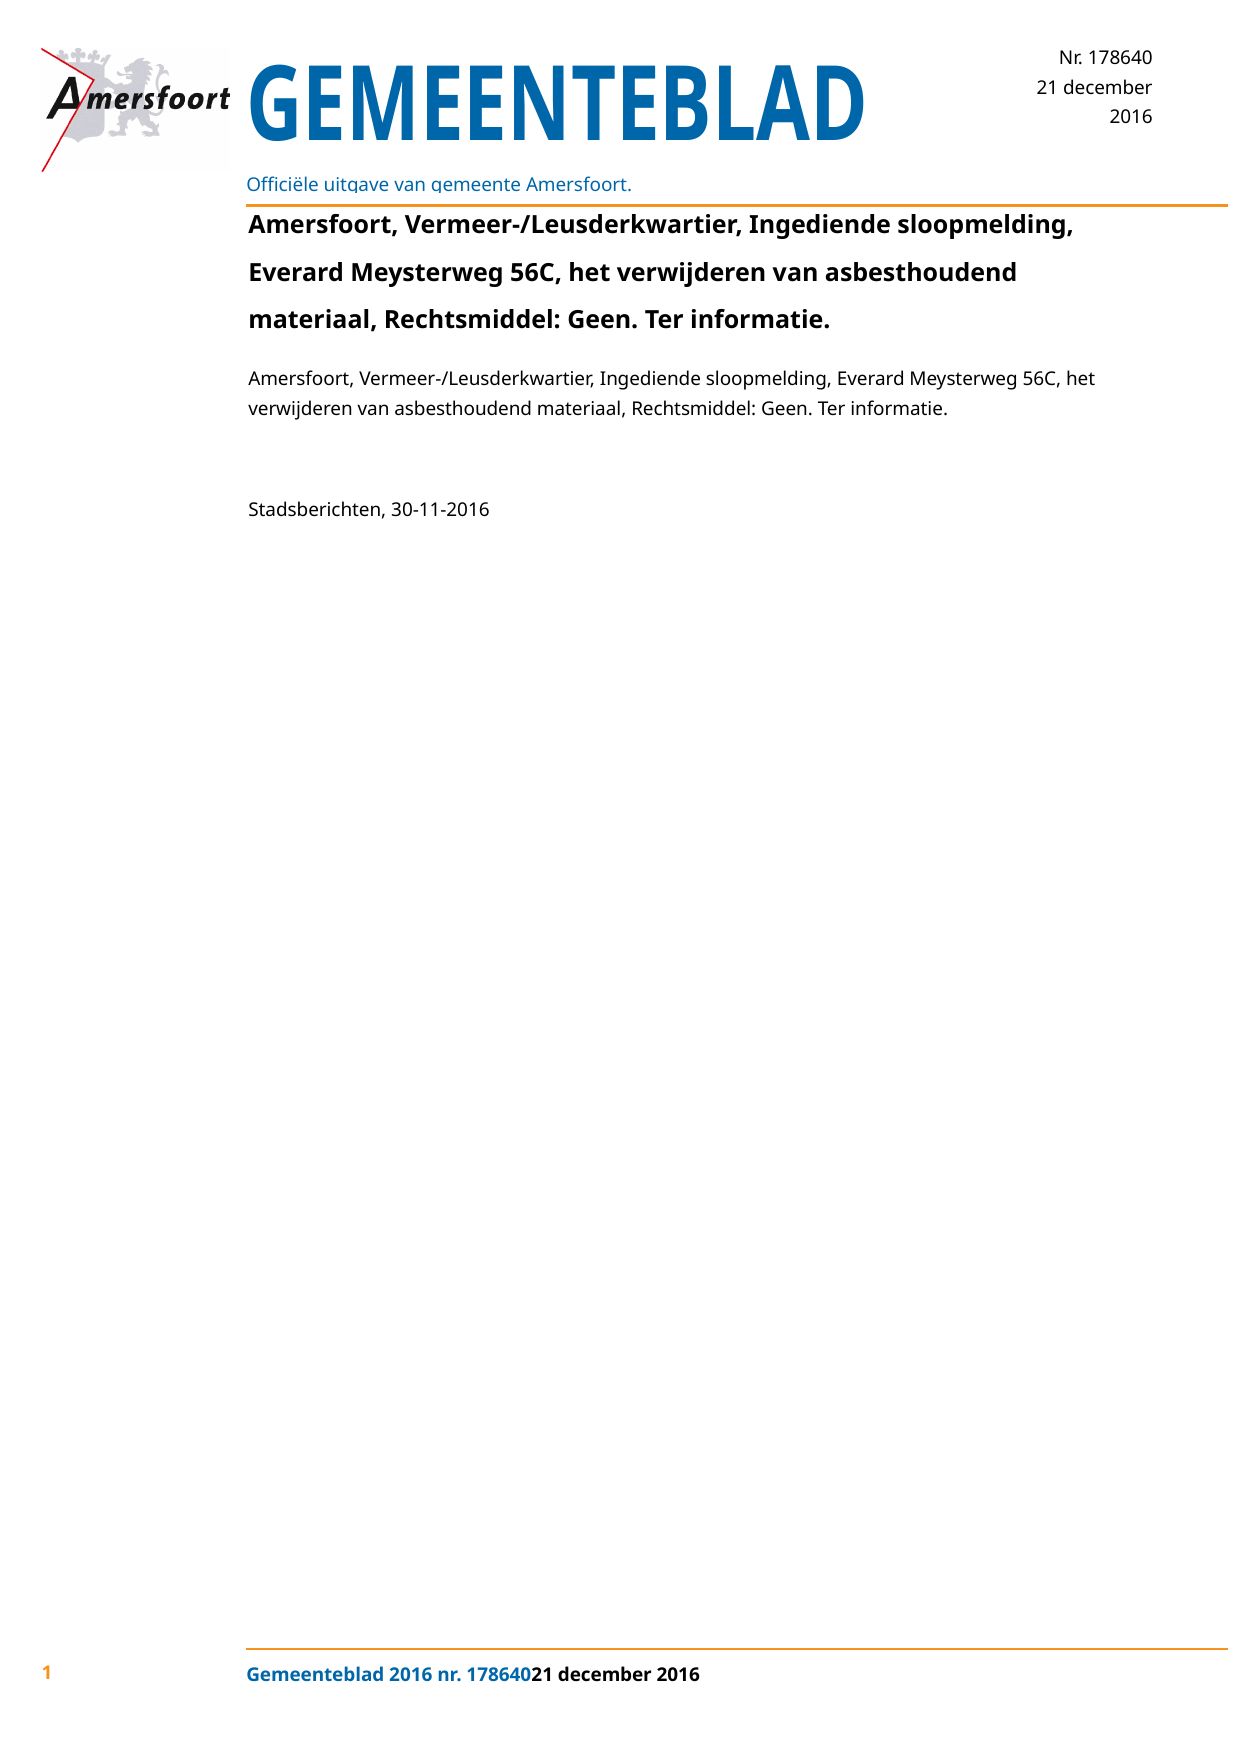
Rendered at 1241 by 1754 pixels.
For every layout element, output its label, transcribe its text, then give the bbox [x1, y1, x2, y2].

text Stadsberichten, 30-11-2016 [248, 496, 1152, 522]
text Amersfoort, Vermeer-/Leusderkwartier, Ingediende sloopmelding, Everard Meysterweg 56C, het verwijderen van asbesthoudend materiaal, Rechtsmiddel: Geen. Ter informatie. [248, 207, 1152, 336]
text Amersfoort, Vermeer-/Leusderkwartier, Ingediende sloopmelding, Everard Meysterweg 56C, het verwijderen van asbesthoudend materiaal, Rechtsmiddel: Geen. Ter informatie. [248, 366, 1152, 421]
picture [41, 47, 231, 172]
